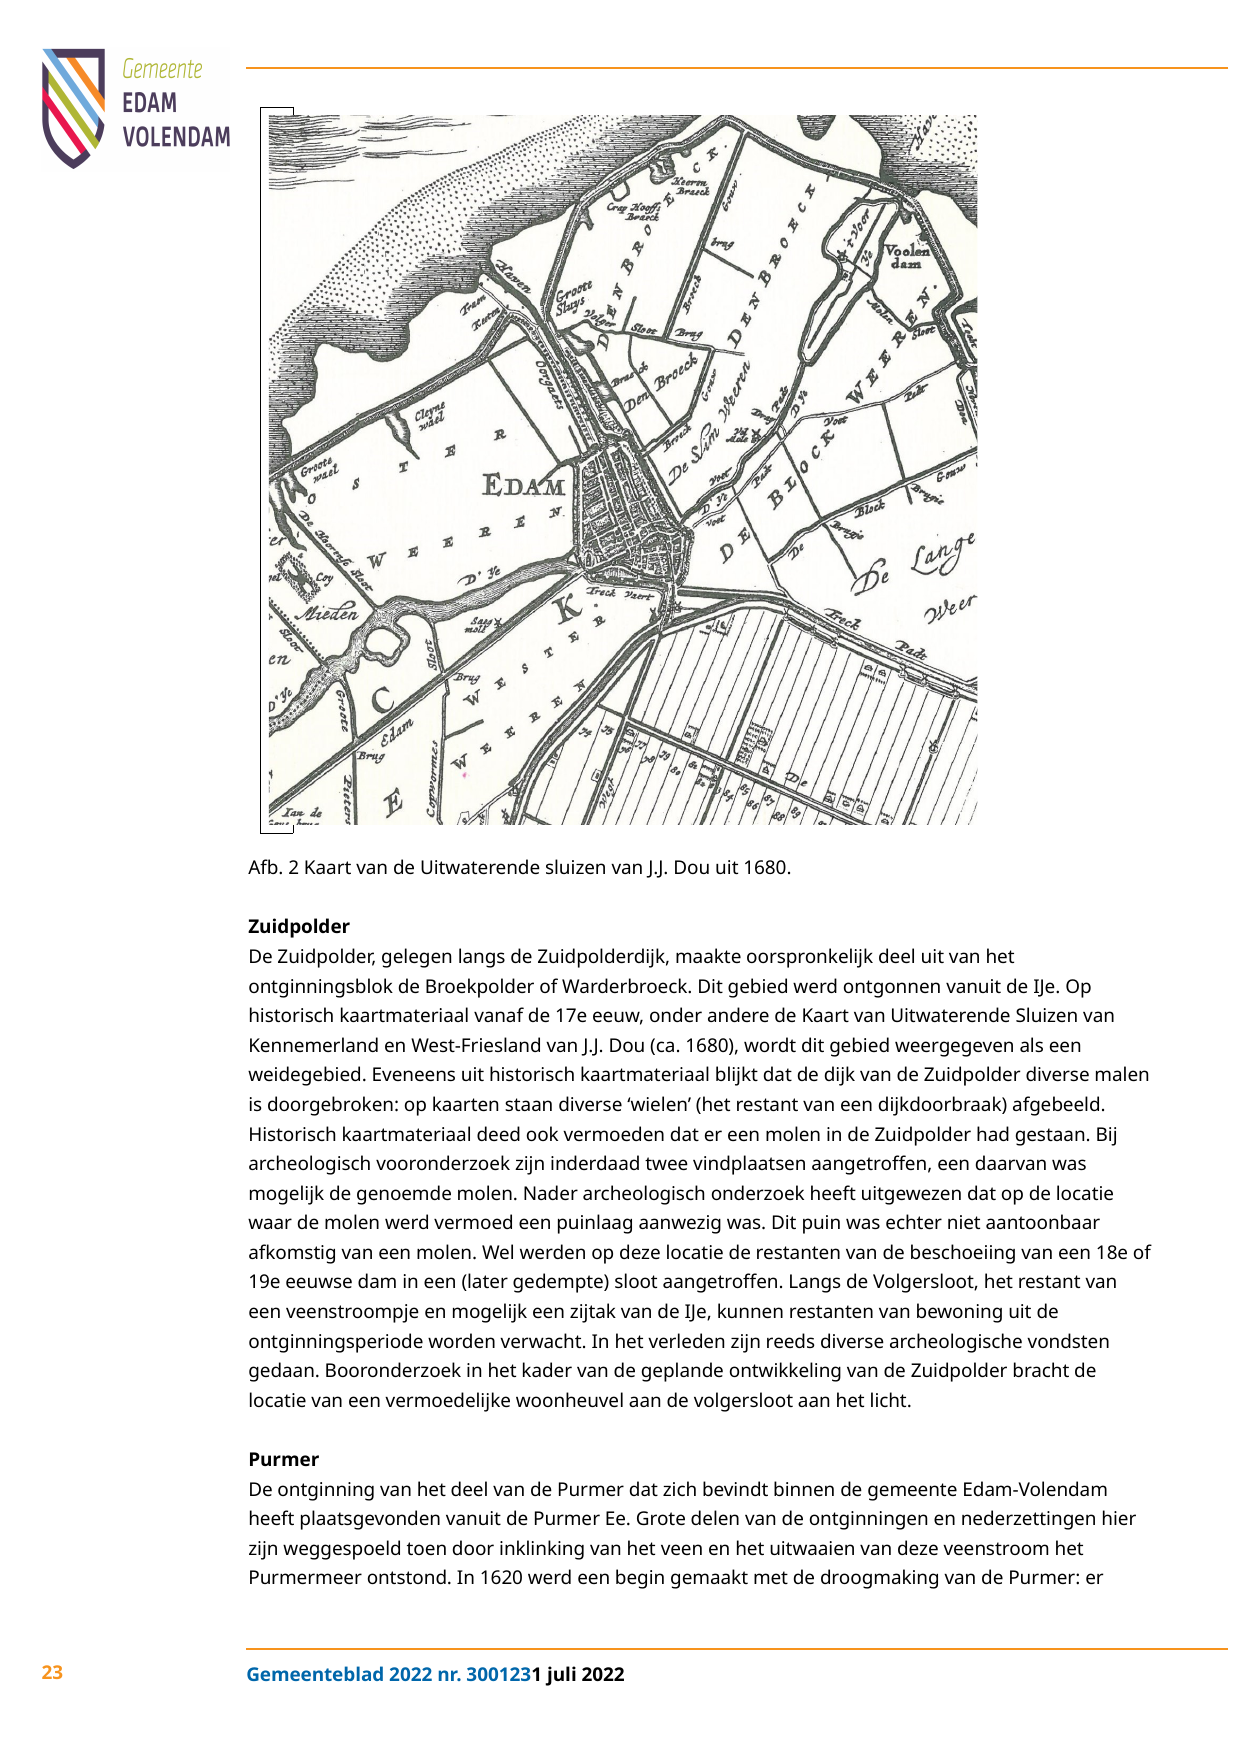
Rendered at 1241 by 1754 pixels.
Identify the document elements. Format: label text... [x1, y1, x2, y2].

text Zuidpolder [248, 914, 1152, 939]
text De ontginning van het deel van de Purmer dat zich bevindt binnen de gemeente Edam-Volendam heeft plaatsgevonden vanuit de Purmer Ee. Grote delen van de ontginningen en nederzettingen hier zijn weggespoeld toen door inklinking van het veen en het uitwaaien van deze veenstroom het Purmermeer ontstond. In 1620 werd een begin gemaakt met de droogmaking van de Purmer: er [248, 1476, 1152, 1590]
text De Zuidpolder, gelegen langs de Zuidpolderdijk, maakte oorspronkelijk deel uit van het ontginningsblok de Broekpolder of Warderbroeck. Dit gebied werd ontgonnen vanuit de IJe. Op historisch kaartmateriaal vanaf de 17e eeuw, onder andere de Kaart van Uitwaterende Sluizen van Kennemerland en West-Friesland van J.J. Dou (ca. 1680), wordt dit gebied weergegeven als een weidegebied. Eveneens uit historisch kaartmateriaal blijkt dat de dijk van de Zuidpolder diverse malen is doorgebroken: op kaarten staan diverse ‘wielen’ (het restant van een dijkdoorbraak) afgebeeld. Historisch kaartmateriaal deed ook vermoeden dat er een molen in de Zuidpolder had gestaan. Bij archeologisch vooronderzoek zijn inderdaad twee vindplaatsen aangetroffen, een daarvan was mogelijk de genoemde molen. Nader archeologisch onderzoek heeft uitgewezen dat op de locatie waar de molen werd vermoed een puinlaag aanwezig was. Dit puin was echter niet aantoonbaar afkomstig van een molen. Wel werden op deze locatie de restanten van de beschoeiing van een 18e of 19e eeuwse dam in een (later gedempte) sloot aangetroffen. Langs de Volgersloot, het restant van een veenstroompje en mogelijk een zijtak van de IJe, kunnen restanten van bewoning uit de ontginningsperiode worden verwacht. In het verleden zijn reeds diverse archeologische vondsten gedaan. Booronderzoek in het kader van de geplande ontwikkeling van de Zuidpolder bracht de locatie van een vermoedelijke woonheuvel aan de volgersloot aan het licht. [248, 943, 1152, 1413]
picture [41, 47, 231, 172]
text Purmer [248, 1446, 1152, 1472]
text Afb. 2 Kaart van de Uitwaterende sluizen van J.J. Dou uit 1680. [248, 854, 1152, 880]
picture [268, 115, 978, 825]
